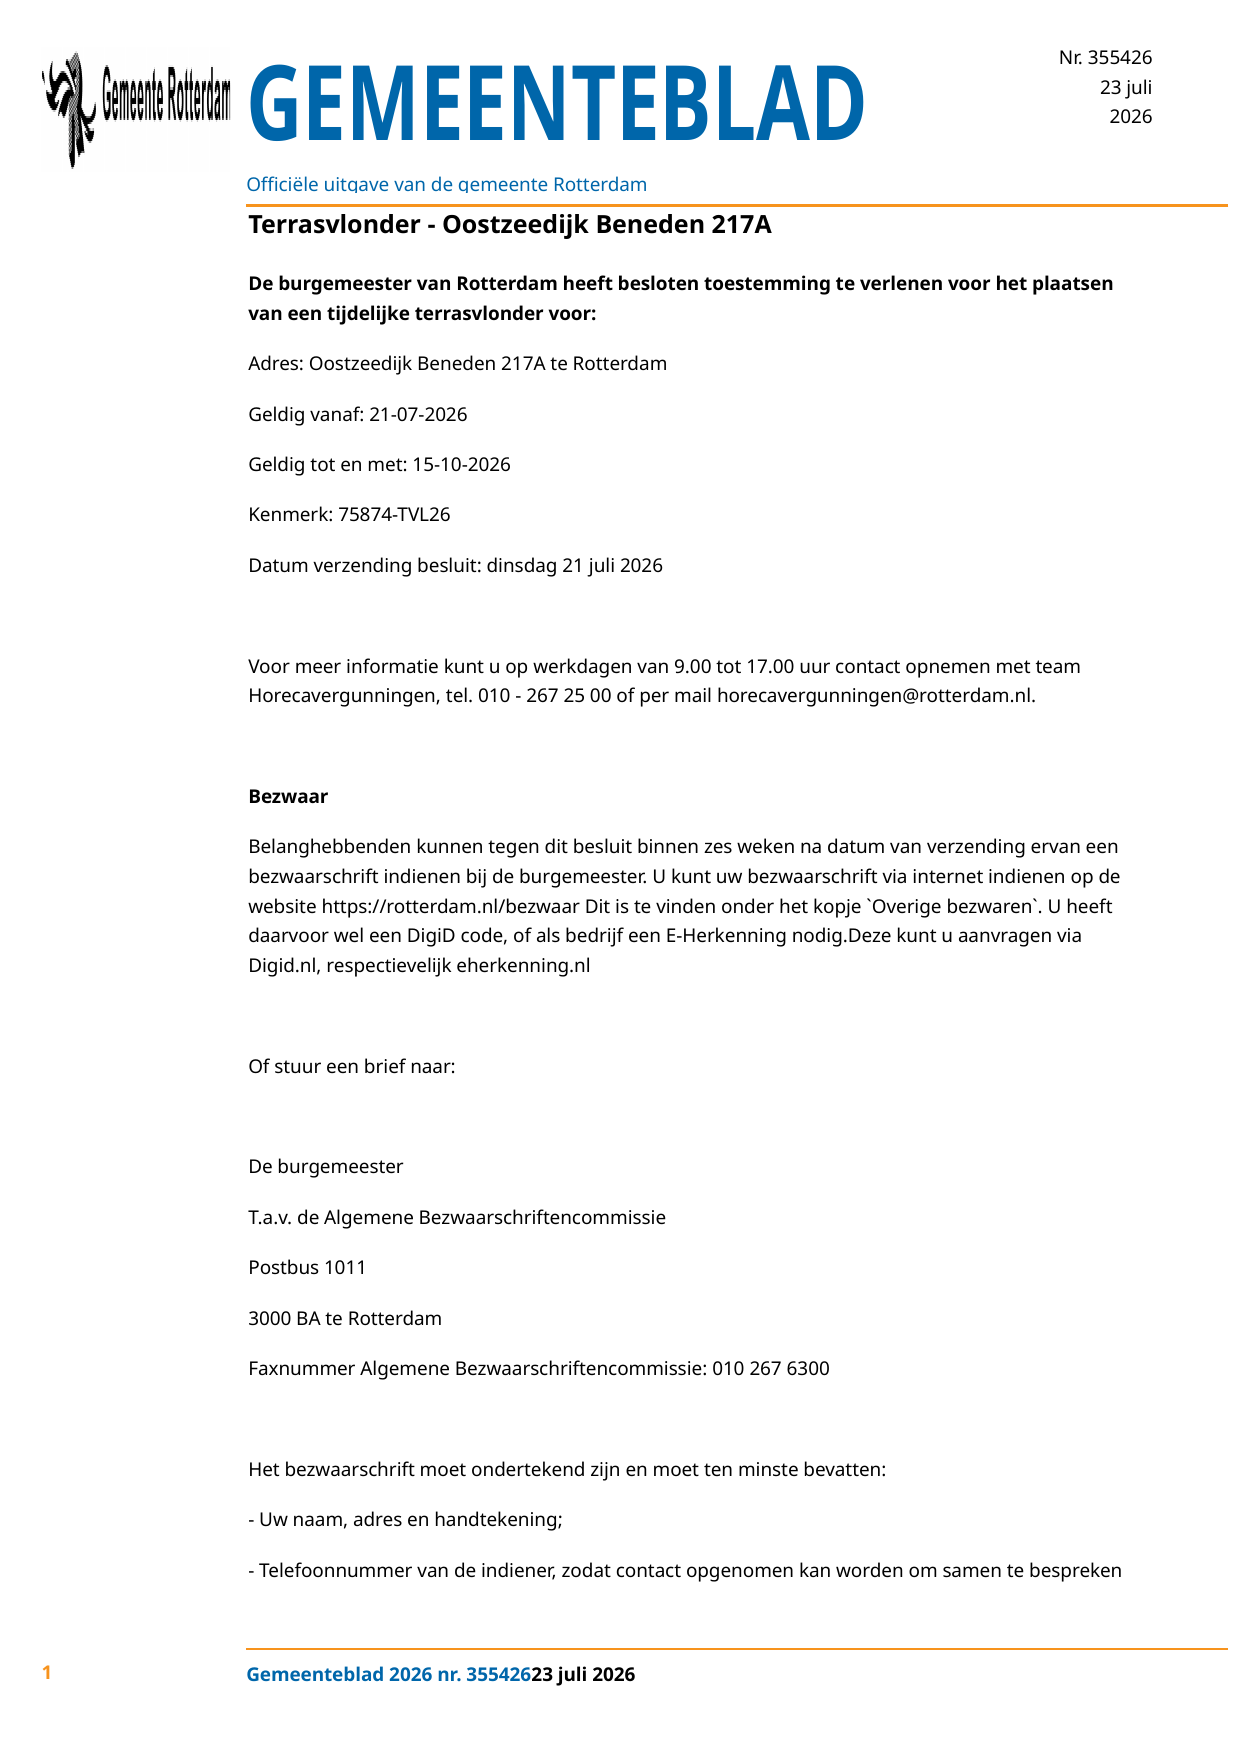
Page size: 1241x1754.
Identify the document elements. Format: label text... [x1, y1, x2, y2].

text Kenmerk: 75874-TVL26 [248, 502, 1152, 527]
text Geldig vanaf: 21-07-2026 [248, 401, 1152, 426]
text Datum verzending besluit: dinsdag 21 juli 2026 [248, 552, 1152, 578]
text De burgemeester [248, 1154, 1152, 1179]
text Terrasvlonder - Oostzeedijk Beneden 217A [248, 207, 1152, 241]
text 3000 BA te Rotterdam [248, 1305, 1152, 1331]
text - Telefoonnummer van de indiener, zodat contact opgenomen kan worden om samen te bespreken [248, 1557, 1152, 1583]
text Adres: Oostzeedijk Beneden 217A te Rotterdam [248, 350, 1152, 376]
text Geldig tot en met: 15-10-2026 [248, 451, 1152, 477]
text Postbus 1011 [248, 1254, 1152, 1280]
text Voor meer informatie kunt u op werkdagen van 9.00 tot 17.00 uur contact opnemen met team Horecavergunningen, tel. 010 - 267 25 00 of per mail horecavergunningen@rotterdam.nl. [248, 653, 1152, 708]
text Belanghebbenden kunnen tegen dit besluit binnen zes weken na datum van verzending ervan een bezwaarschrift indienen bij de burgemeester. U kunt uw bezwaarschrift via internet indienen op de website https://rotterdam.nl/bezwaar Dit is te vinden onder het kopje `Overige bezwaren`. U heeft daarvoor wel een DigiD code, of als bedrijf een E-Herkenning nodig.Deze kunt u aanvragen via Digid.nl, respectievelijk eherkenning.nl [248, 834, 1152, 978]
text Het bezwaarschrift moet ondertekend zijn en moet ten minste bevatten: [248, 1456, 1152, 1482]
text De burgemeester van Rotterdam heeft besloten toestemming te verlenen voor het plaatsen van een tijdelijke terrasvlonder voor: [248, 270, 1152, 326]
text Faxnummer Algemene Bezwaarschriftencommissie: 010 267 6300 [248, 1355, 1152, 1381]
text Bezwaar [248, 783, 1152, 809]
picture [41, 47, 231, 172]
text - Uw naam, adres en handtekening; [248, 1507, 1152, 1532]
text T.a.v. de Algemene Bezwaarschriftencommissie [248, 1204, 1152, 1230]
text Of stuur een brief naar: [248, 1053, 1152, 1078]
